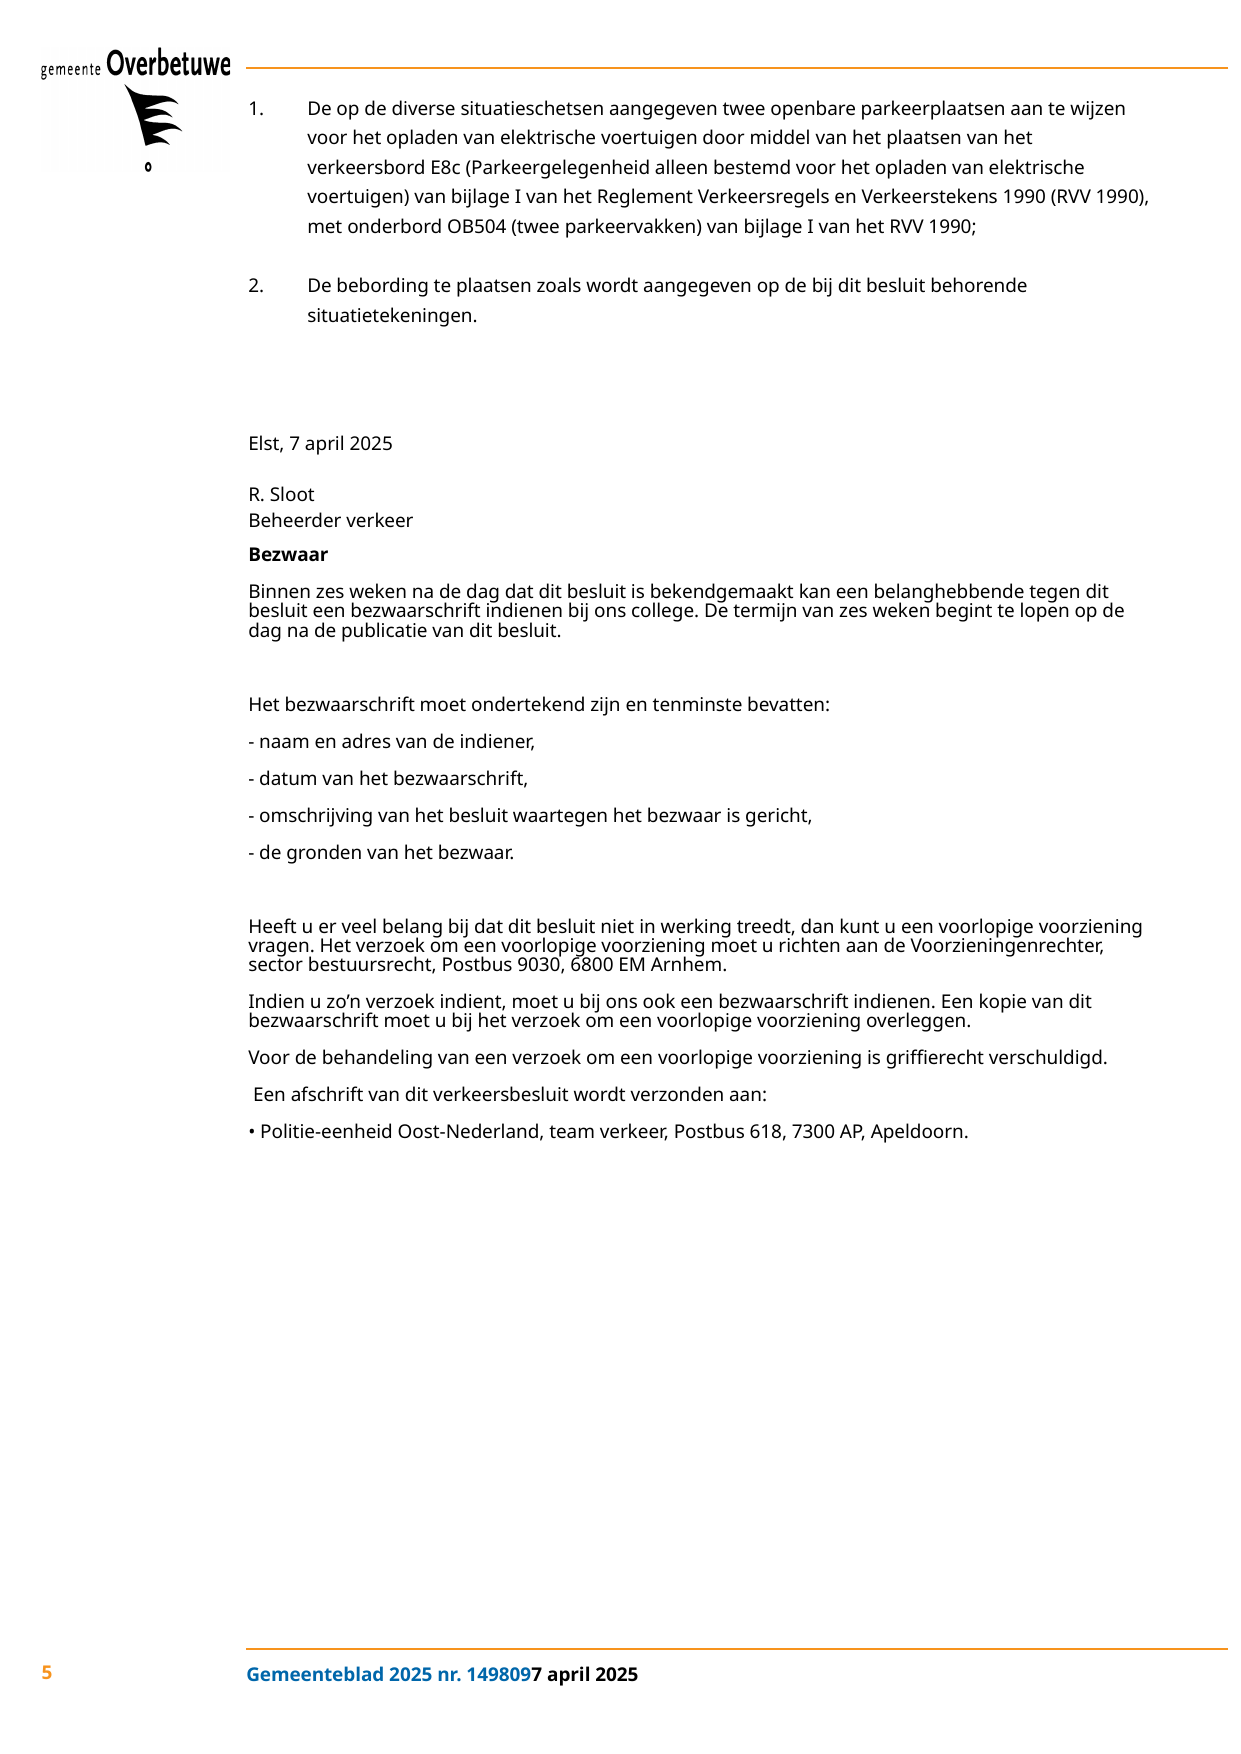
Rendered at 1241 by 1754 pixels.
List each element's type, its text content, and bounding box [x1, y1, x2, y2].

text R. Sloot [248, 481, 1152, 507]
text Indien u zo’n verzoek indient, moet u bij ons ook een bezwaarschrift indienen. Een kopie van dit bezwaarschrift moet u bij het verzoek om een voorlopige voorziening overleggen. [248, 993, 1152, 1032]
text Heeft u er veel belang bij dat dit besluit niet in werking treedt, dan kunt u een voorlopige voorziening vragen. Het verzoek om een voorlopige voorziening moet u richten aan de Voorzieningenrechter, sector bestuursrecht, Postbus 9030, 6800 EM Arnhem. [248, 918, 1152, 975]
text - omschrijving van het besluit waartegen het bezwaar is gericht, [248, 807, 1152, 826]
text - naam en adres van de indiener, [248, 733, 1152, 752]
text Elst, 7 april 2025 [248, 430, 1152, 455]
text Voor de behandeling van een verzoek om een voorlopige voorziening is griffierecht verschuldigd. [248, 1049, 1152, 1069]
text Bezwaar [248, 546, 1152, 566]
picture [41, 47, 231, 172]
text Beheerder verkeer [248, 507, 1152, 533]
text - datum van het bezwaarschrift, [248, 770, 1152, 789]
text - de gronden van het bezwaar. [248, 844, 1152, 863]
text • Politie-eenheid Oost-Nederland, team verkeer, Postbus 618, 7300 AP, Apeldoorn. [248, 1123, 1152, 1143]
text Het bezwaarschrift moet ondertekend zijn en tenminste bevatten: [248, 696, 1152, 715]
list De op de diverse situatieschetsen aangegeven twee openbare parkeerplaatsen aan te wijzen voor het opladen van elektrische voertuigen door middel van het plaatsen van het verkeersbord E8c (Parkeergelegenheid alleen bestemd voor het opladen van elektrische voertuigen) van bijlage I van het Reglement Verkeersregels en Verkeerstekens 1990 (RVV 1990), met onderbord OB504 (twee parkeervakken) van bijlage I van het RVV 1990; [248, 95, 1152, 239]
text Binnen zes weken na de dag dat dit besluit is bekendgemaakt kan een belanghebbende tegen dit besluit een bezwaarschrift indienen bij ons college. De termijn van zes weken begint te lopen op de dag na de publicatie van dit besluit. [248, 583, 1152, 641]
text Een afschrift van dit verkeersbesluit wordt verzonden aan: [248, 1086, 1152, 1106]
list De bebording te plaatsen zoals wordt aangegeven op de bij dit besluit behorende situatietekeningen. [248, 272, 1152, 328]
